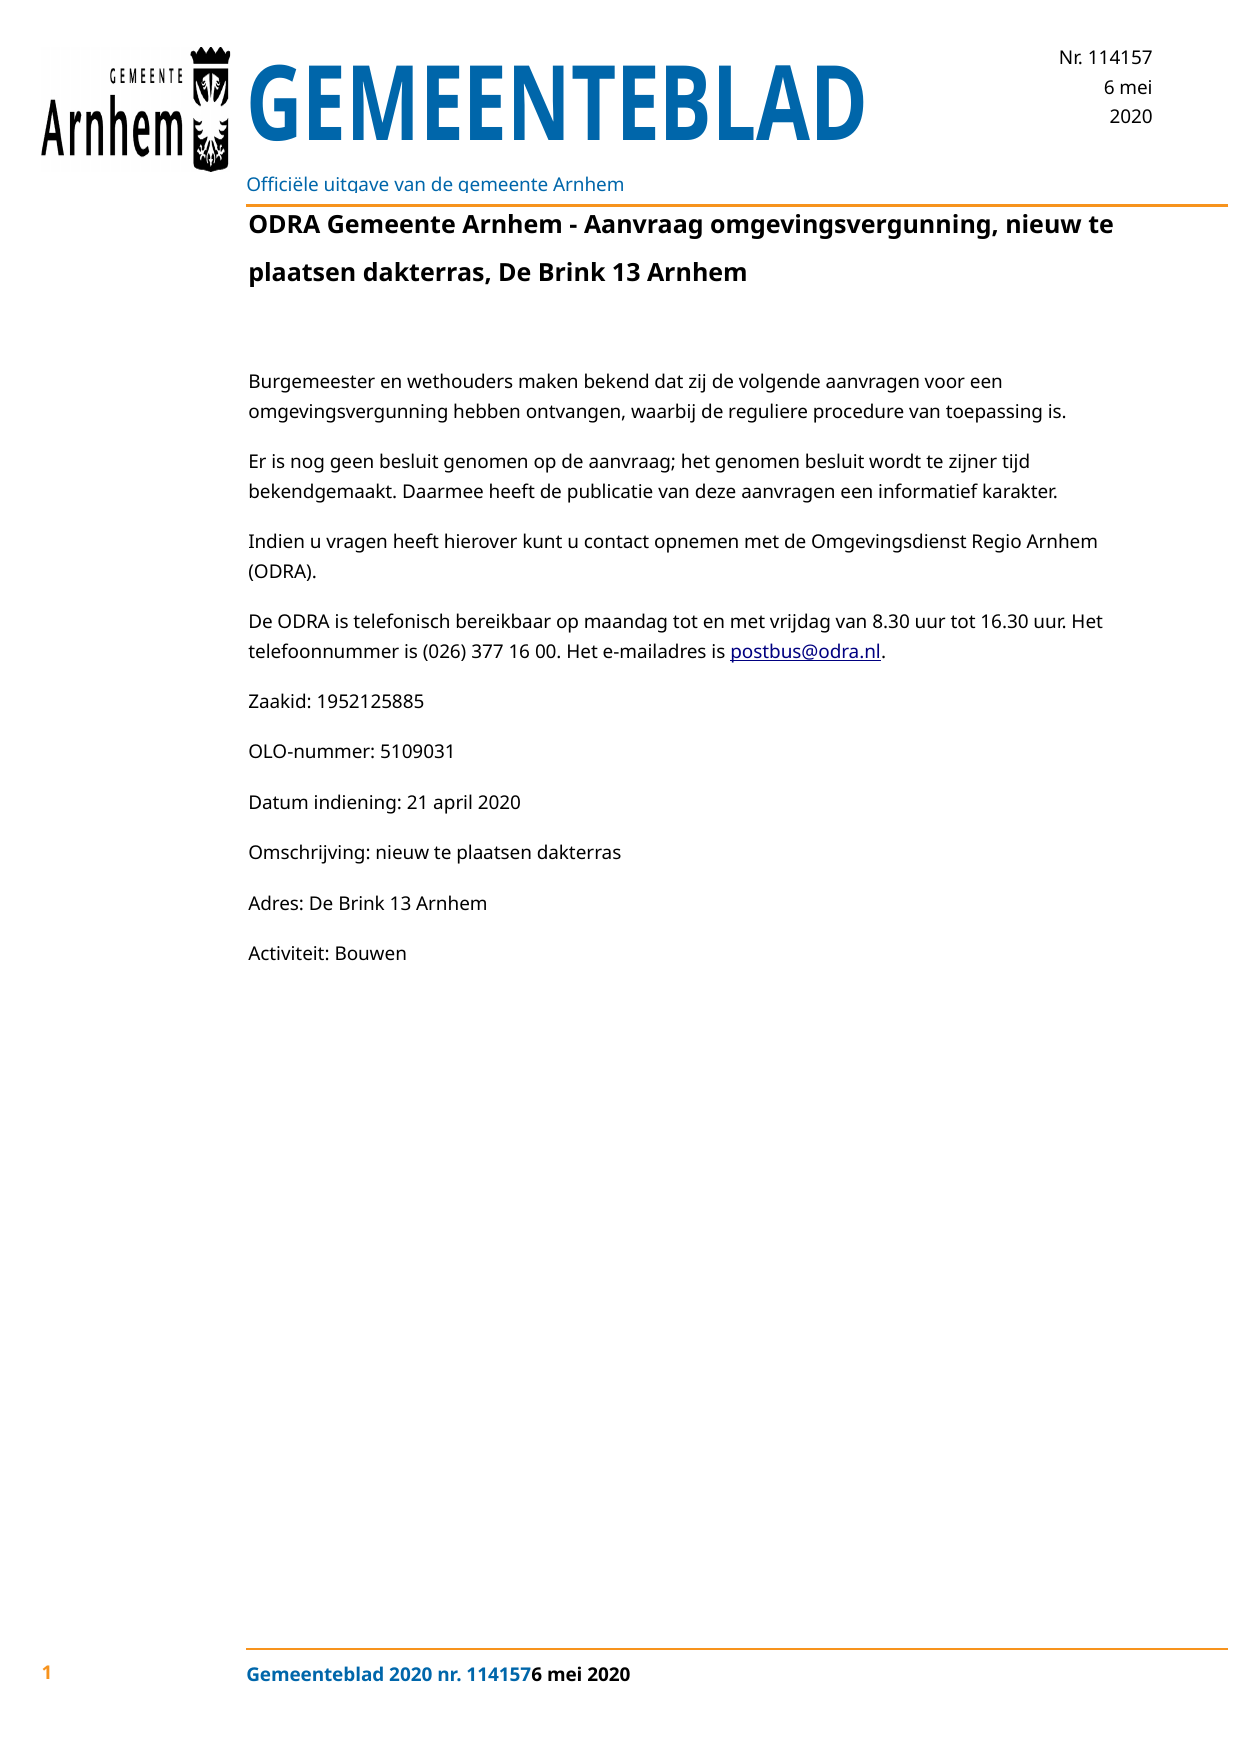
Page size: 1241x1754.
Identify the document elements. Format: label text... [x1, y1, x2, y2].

text OLO-nummer: 5109031 [248, 739, 1152, 764]
text Er is nog geen besluit genomen op de aanvraag; het genomen besluit wordt te zijner tijd bekendgemaakt. Daarmee heeft de publicatie van deze aanvragen een informatief karakter. [248, 448, 1152, 504]
text Adres: De Brink 13 Arnhem [248, 890, 1152, 916]
text Burgemeester en wethouders maken bekend dat zij de volgende aanvragen voor een omgevingsvergunning hebben ontvangen, waarbij de reguliere procedure van toepassing is. [248, 368, 1152, 424]
text Indien u vragen heeft hierover kunt u contact opnemen met de Omgevingsdienst Regio Arnhem (ODRA). [248, 528, 1152, 584]
text Omschrijving: nieuw te plaatsen dakterras [248, 839, 1152, 865]
text Zaakid: 1952125885 [248, 688, 1152, 714]
text ODRA Gemeente Arnhem - Aanvraag omgevingsvergunning, nieuw te plaatsen dakterras, De Brink 13 Arnhem [248, 207, 1152, 288]
text Activiteit: Bouwen [248, 940, 1152, 966]
picture [41, 47, 231, 172]
text De ODRA is telefonisch bereikbaar op maandag tot en met vrijdag van 8.30 uur tot 16.30 uur. Het telefoonnummer is (026) 377 16 00. Het e-mailadres is postbus@odra.nl. [248, 608, 1152, 664]
text Datum indiening: 21 april 2020 [248, 789, 1152, 815]
